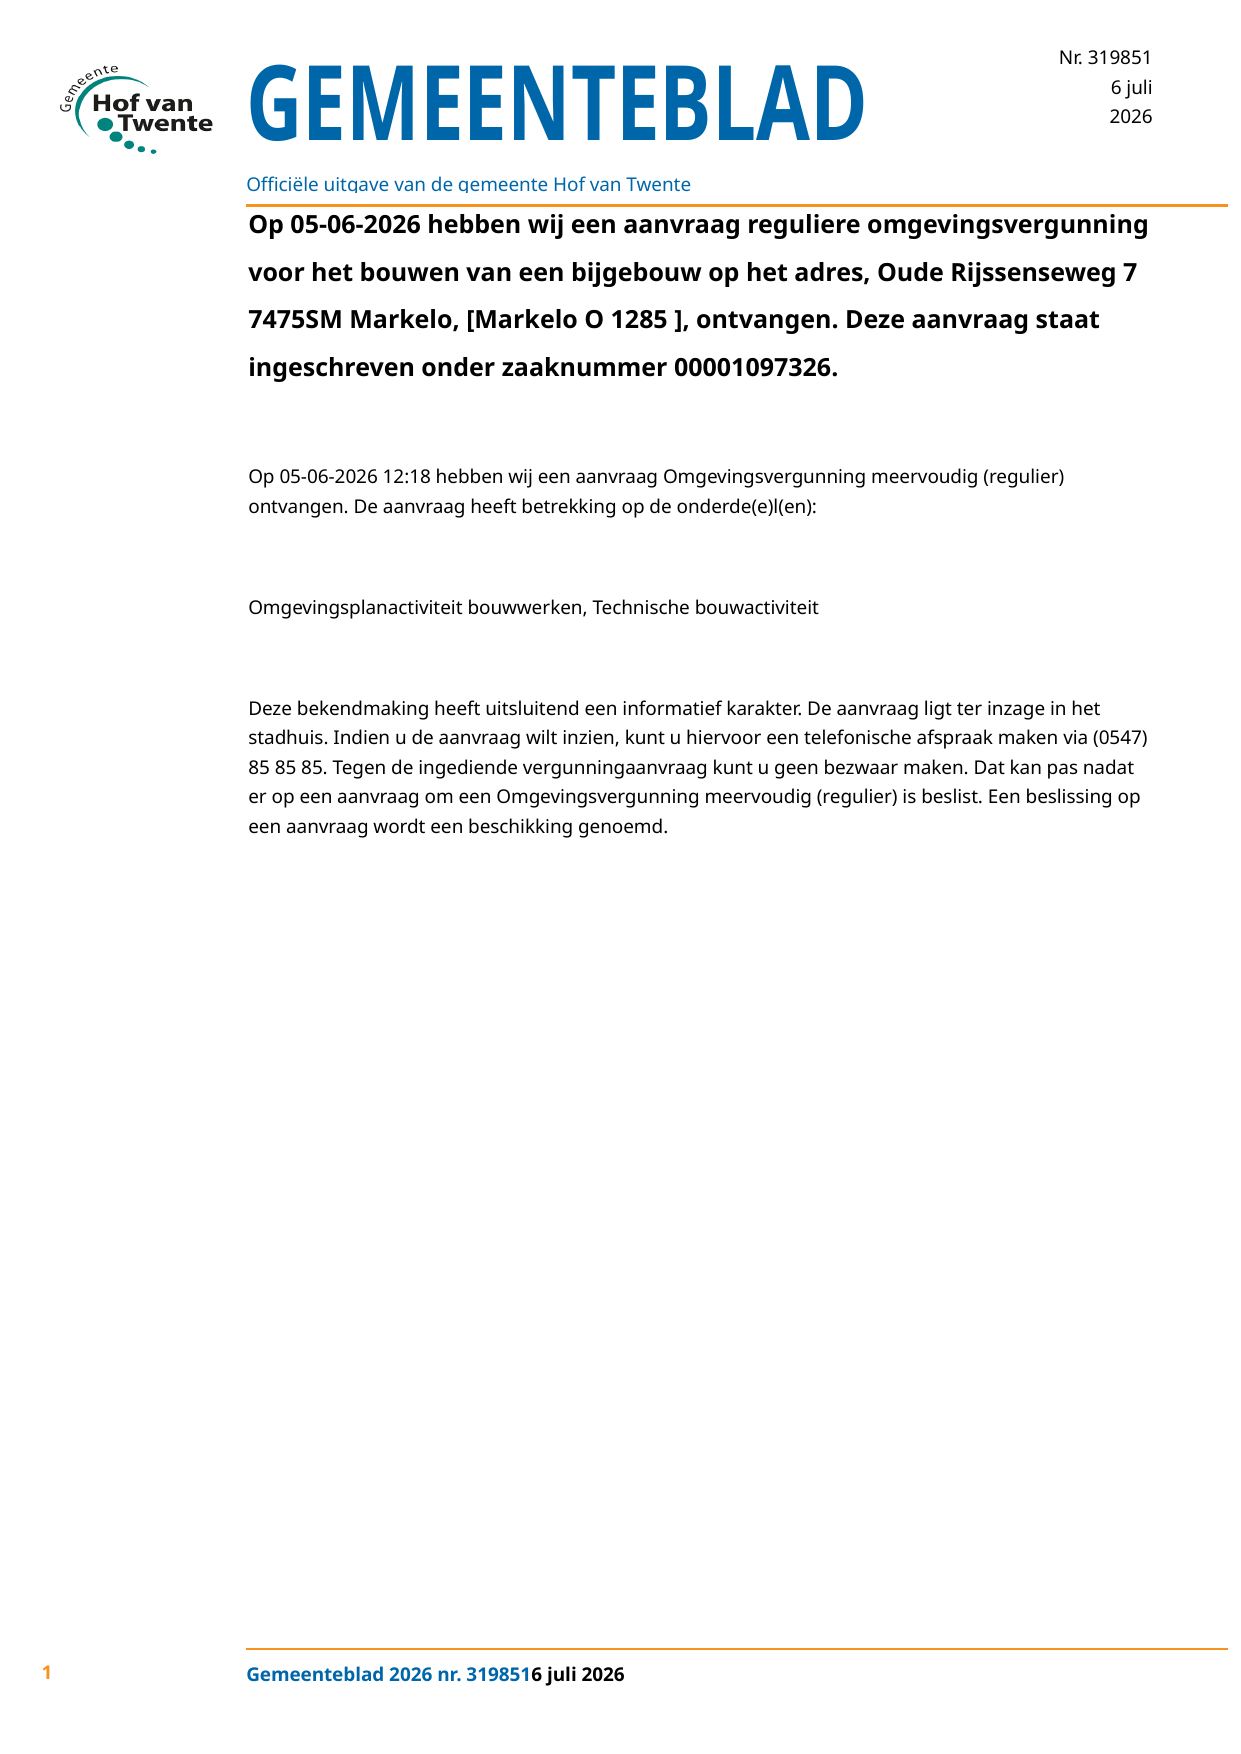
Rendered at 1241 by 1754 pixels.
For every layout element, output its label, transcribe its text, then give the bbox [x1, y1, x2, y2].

text Op 05-06-2026 hebben wij een aanvraag reguliere omgevingsvergunning voor het bouwen van een bijgebouw op het adres, Oude Rijssenseweg 7 7475SM Markelo, [Markelo O 1285 ], ontvangen. Deze aanvraag staat ingeschreven onder zaaknummer 00001097326. [248, 207, 1152, 384]
text Deze bekendmaking heeft uitsluitend een informatief karakter. De aanvraag ligt ter inzage in het stadhuis. Indien u de aanvraag wilt inzien, kunt u hiervoor een telefonische afspraak maken via (0547) 85 85 85. Tegen de ingediende vergunningaanvraag kunt u geen bezwaar maken. Dat kan pas nadat er op een aanvraag om een Omgevingsvergunning meervoudig (regulier) is beslist. Een beslissing op een aanvraag wordt een beschikking genoemd. [248, 695, 1152, 839]
text Op 05-06-2026 12:18 hebben wij een aanvraag Omgevingsvergunning meervoudig (regulier) ontvangen. De aanvraag heeft betrekking op de onderde(e)l(en): [248, 463, 1152, 519]
text Omgevingsplanactiviteit bouwwerken, Technische bouwactiviteit [248, 594, 1152, 620]
picture [41, 47, 231, 172]
